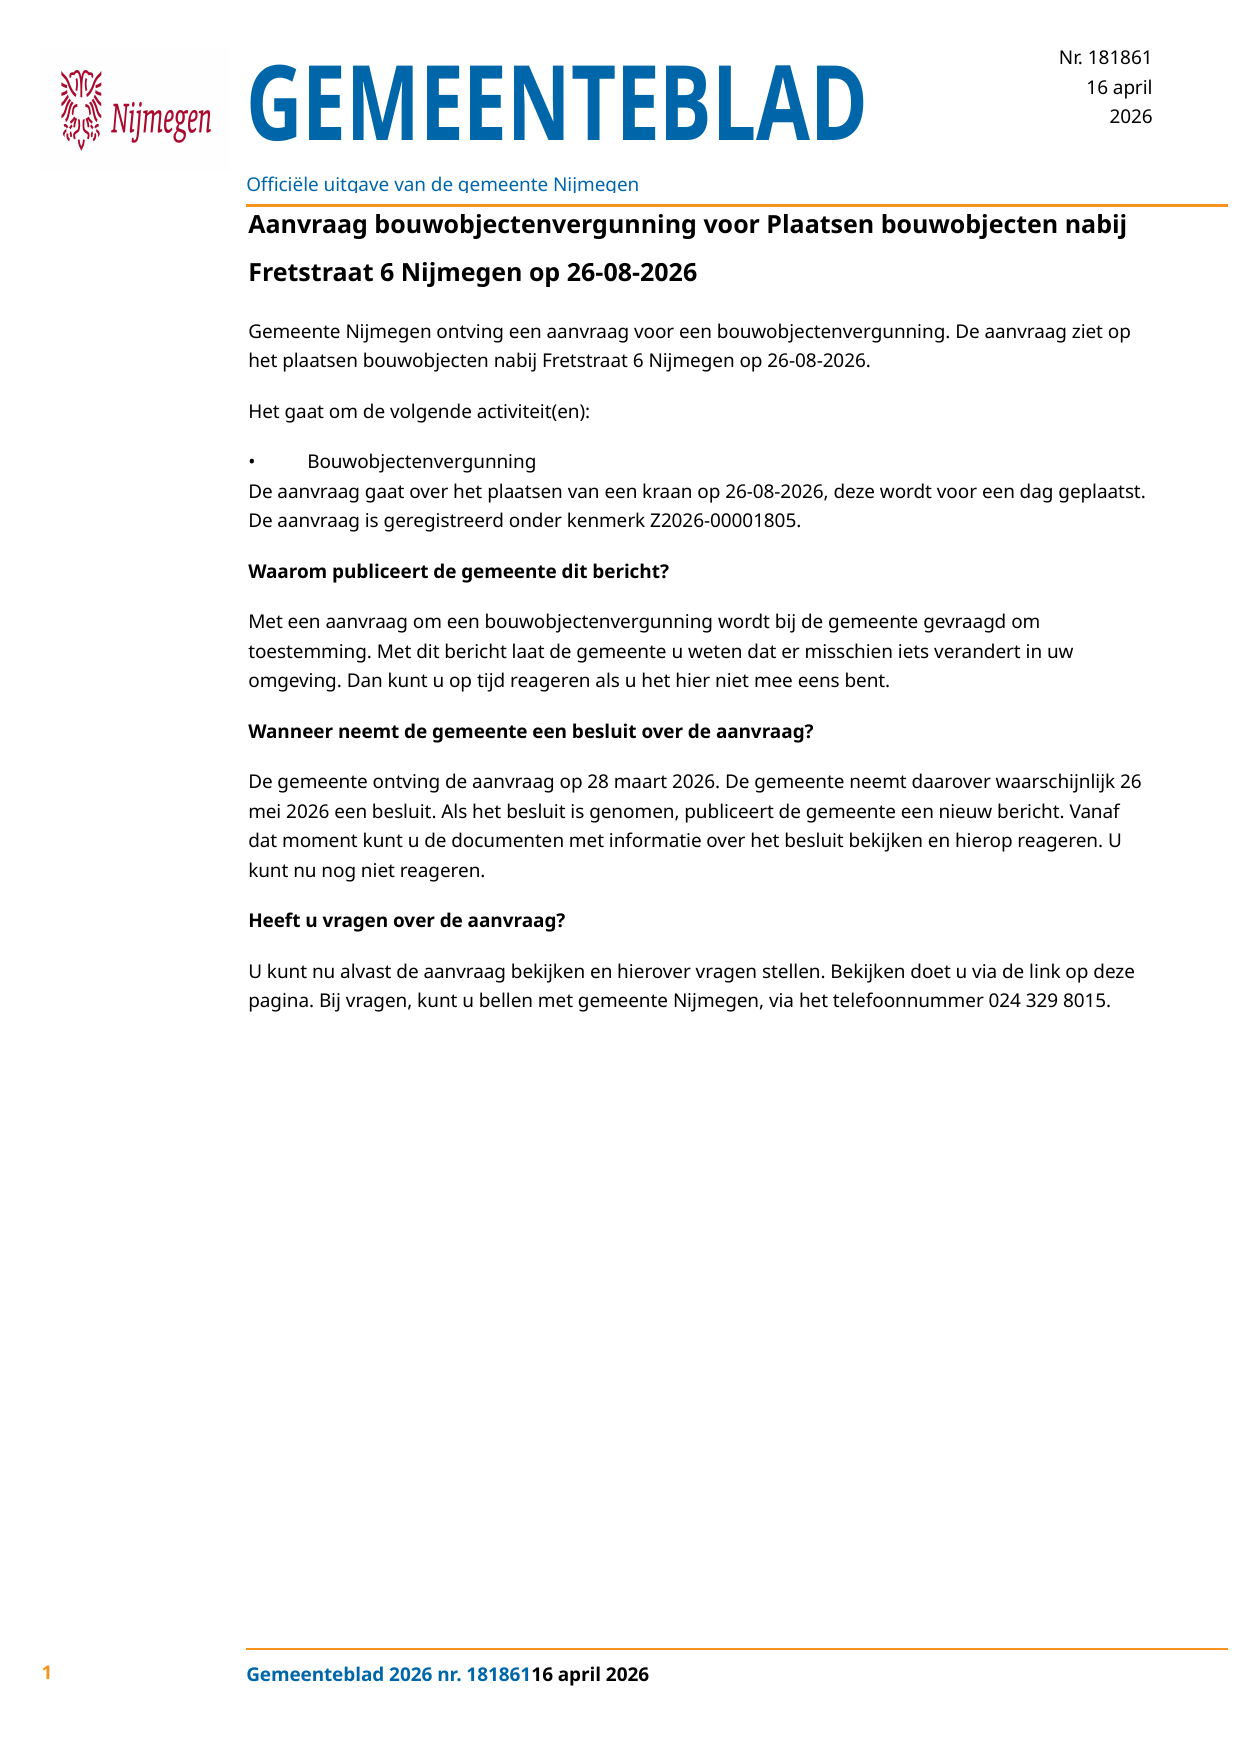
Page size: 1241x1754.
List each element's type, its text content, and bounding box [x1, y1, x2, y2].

text Het gaat om de volgende activiteit(en): [248, 398, 1152, 424]
text Aanvraag bouwobjectenvergunning voor Plaatsen bouwobjecten nabij Fretstraat 6 Nijmegen op 26-08-2026 [248, 207, 1152, 288]
list Bouwobjectenvergunning [248, 448, 1152, 474]
text Waarom publiceert de gemeente dit bericht? [248, 558, 1152, 584]
picture [41, 47, 231, 172]
text Gemeente Nijmegen ontving een aanvraag voor een bouwobjectenvergunning. De aanvraag ziet op het plaatsen bouwobjecten nabij Fretstraat 6 Nijmegen op 26-08-2026. [248, 318, 1152, 373]
text Met een aanvraag om een bouwobjectenvergunning wordt bij de gemeente gevraagd om toestemming. Met dit bericht laat de gemeente u weten dat er misschien iets verandert in uw omgeving. Dan kunt u op tijd reageren als u het hier niet mee eens bent. [248, 608, 1152, 693]
text U kunt nu alvast de aanvraag bekijken en hierover vragen stellen. Bekijken doet u via de link op deze pagina. Bij vragen, kunt u bellen met gemeente Nijmegen, via het telefoonnummer 024 329 8015. [248, 958, 1152, 1013]
text De aanvraag gaat over het plaatsen van een kraan op 26-08-2026, deze wordt voor een dag geplaatst. De aanvraag is geregistreerd onder kenmerk Z2026-00001805. [248, 478, 1152, 533]
text Heeft u vragen over de aanvraag? [248, 907, 1152, 933]
text Wanneer neemt de gemeente een besluit over de aanvraag? [248, 718, 1152, 744]
text De gemeente ontving de aanvraag op 28 maart 2026. De gemeente neemt daarover waarschijnlijk 26 mei 2026 een besluit. Als het besluit is genomen, publiceert de gemeente een nieuw bericht. Vanaf dat moment kunt u de documenten met informatie over het besluit bekijken en hierop reageren. U kunt nu nog niet reageren. [248, 768, 1152, 883]
